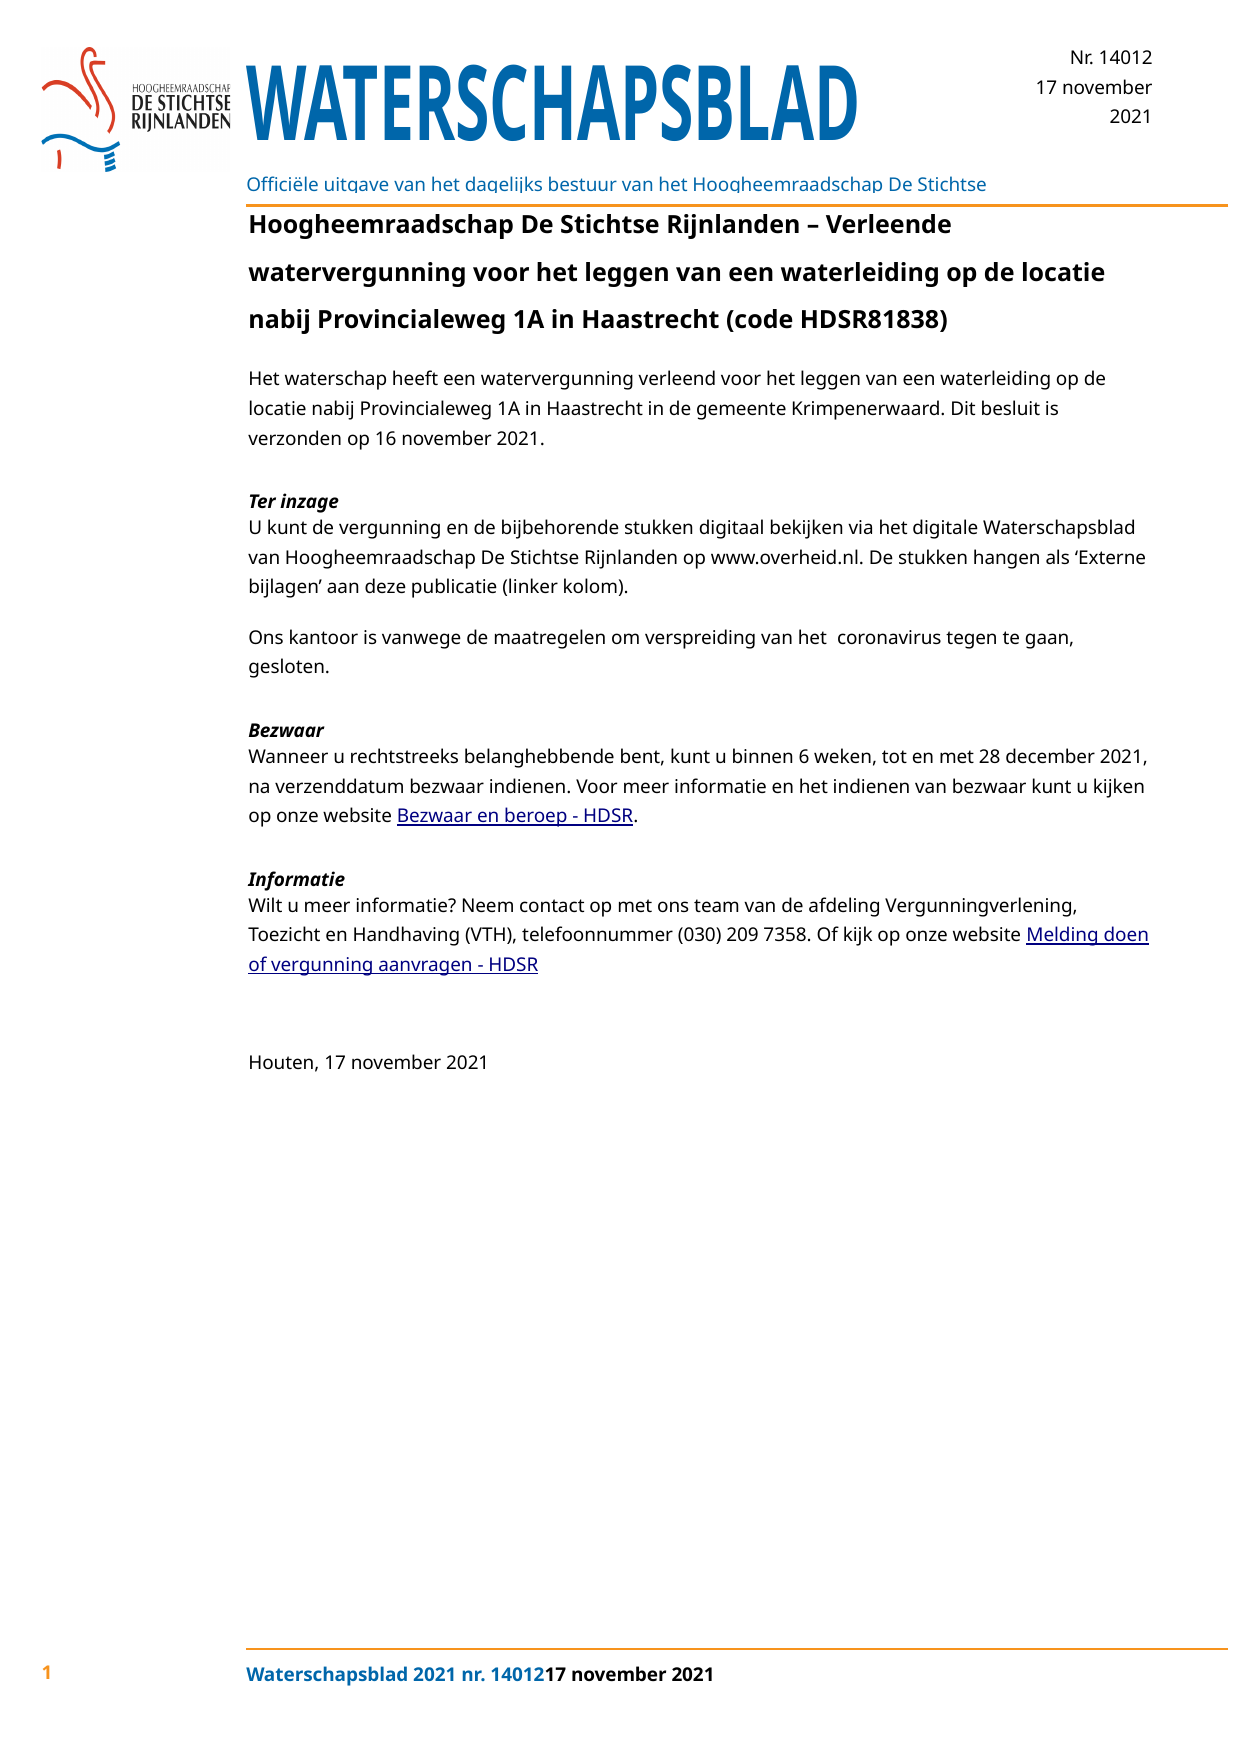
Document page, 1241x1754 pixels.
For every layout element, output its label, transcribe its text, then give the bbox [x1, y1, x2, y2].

text U kunt de vergunning en de bijbehorende stukken digitaal bekijken via het digitale Waterschapsblad van Hoogheemraadschap De Stichtse Rijnlanden op www.overheid.nl. De stukken hangen als ‘Externe bijlagen’ aan deze publicatie (linker kolom). [248, 514, 1152, 599]
text Het waterschap heeft een watervergunning verleend voor het leggen van een waterleiding op de locatie nabij Provincialeweg 1A in Haastrecht in de gemeente Krimpenerwaard. Dit besluit is verzonden op 16 november 2021. [248, 366, 1152, 450]
text Ons kantoor is vanwege de maatregelen om verspreiding van het coronavirus tegen te gaan, gesloten. [248, 624, 1152, 679]
text Ter inzage [248, 489, 1152, 514]
text Bezwaar [248, 717, 1152, 743]
text Houten, 17 november 2021 [248, 1049, 1152, 1075]
text Wilt u meer informatie? Neem contact op met ons team van de afdeling Vergunningverlening, Toezicht en Handhaving (VTH), telefoonnummer (030) 209 7358. Of kijk op onze website Melding doen of vergunning aanvragen - HDSR [248, 892, 1152, 977]
text Wanneer u rechtstreeks belanghebbende bent, kunt u binnen 6 weken, tot en met 28 december 2021, na verzenddatum bezwaar indienen. Voor meer informatie en het indienen van bezwaar kunt u kijken op onze website Bezwaar en beroep - HDSR. [248, 743, 1152, 828]
picture [41, 47, 231, 172]
text Hoogheemraadschap De Stichtse Rijnlanden – Verleende watervergunning voor het leggen van een waterleiding op de locatie nabij Provincialeweg 1A in Haastrecht (code HDSR81838) [248, 207, 1152, 336]
text Informatie [248, 866, 1152, 892]
